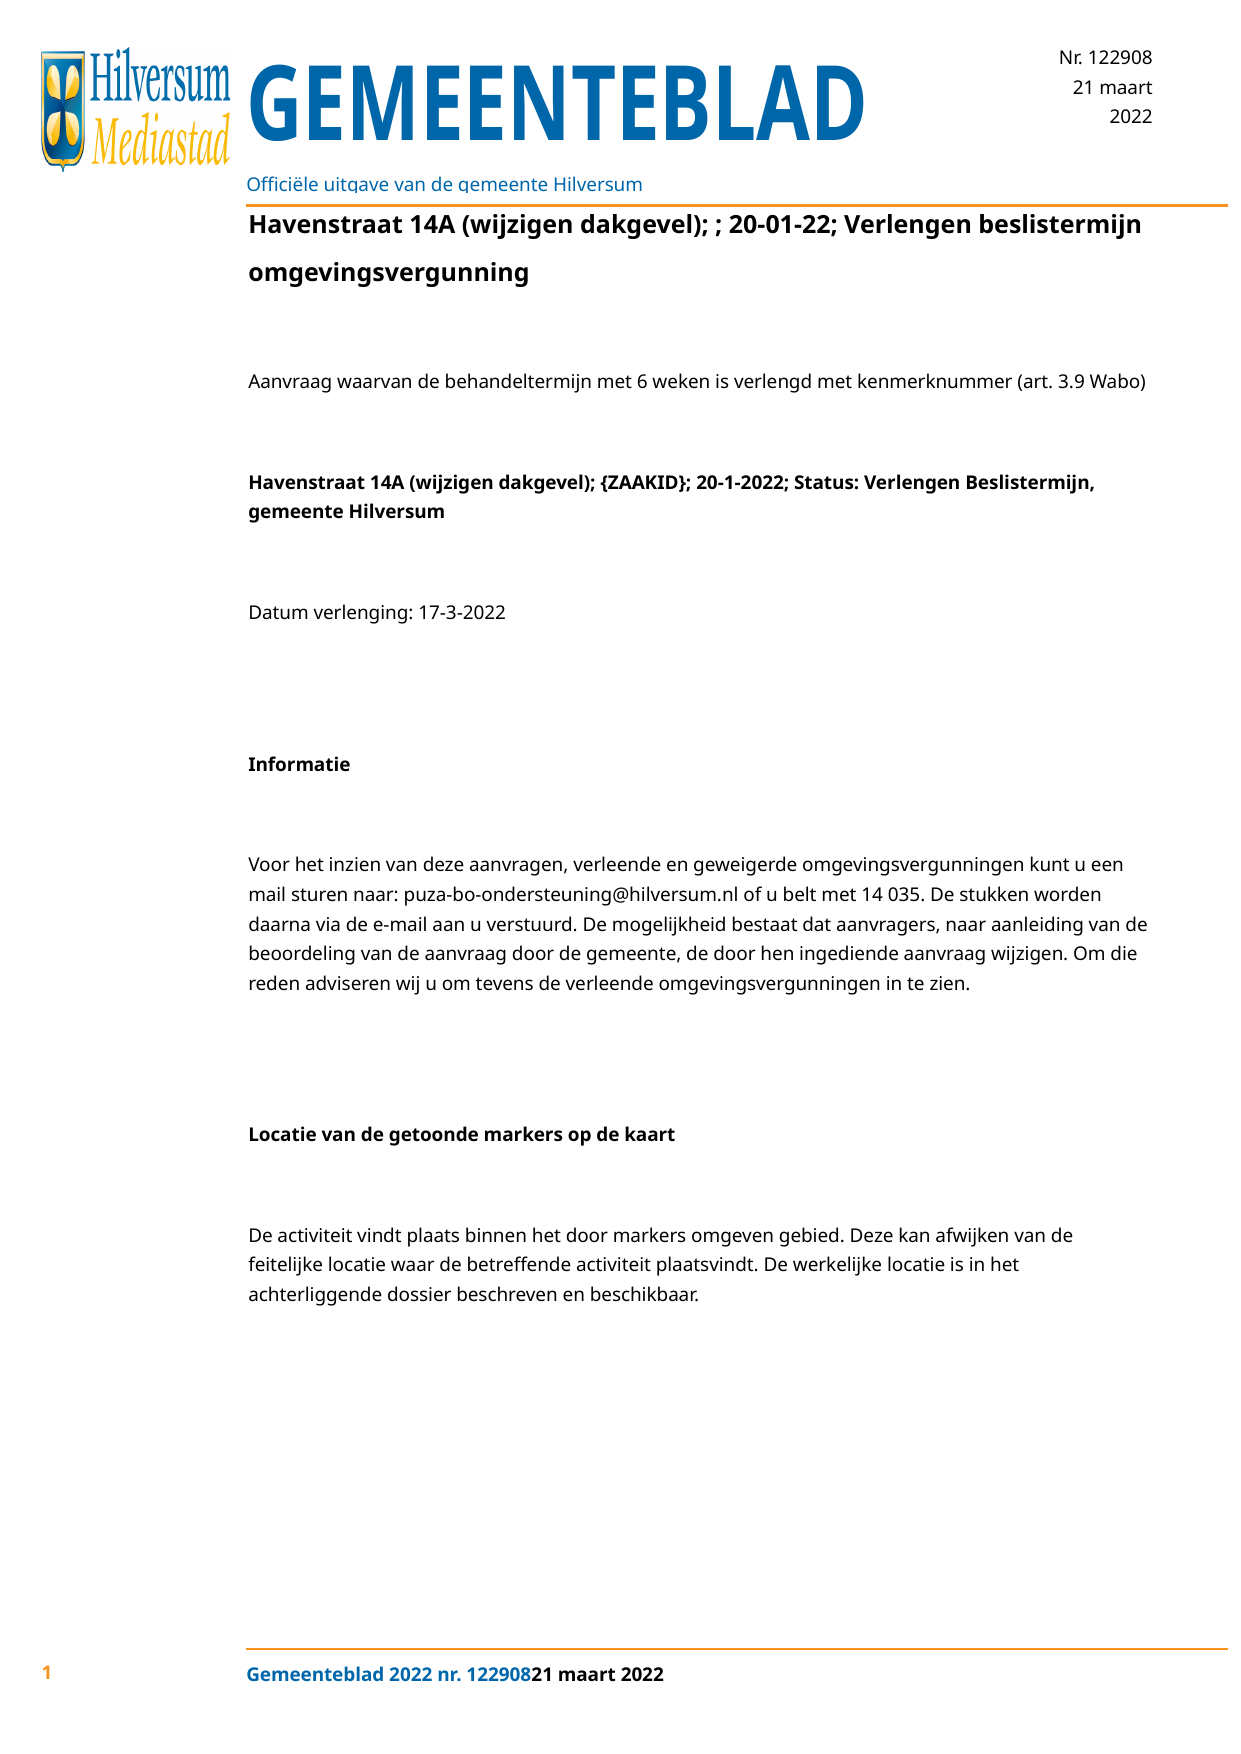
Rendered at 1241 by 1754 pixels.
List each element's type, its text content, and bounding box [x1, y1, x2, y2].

text Informatie [248, 751, 1152, 777]
picture [41, 47, 231, 172]
text Havenstraat 14A (wijzigen dakgevel); ; 20-01-22; Verlengen beslistermijn omgevingsvergunning [248, 207, 1152, 288]
text Locatie van de getoonde markers op de kaart [248, 1121, 1152, 1147]
text Datum verlenging: 17-3-2022 [248, 599, 1152, 625]
text De activiteit vindt plaats binnen het door markers omgeven gebied. Deze kan afwijken van de feitelijke locatie waar de betreffende activiteit plaatsvindt. De werkelijke locatie is in het achterliggende dossier beschreven en beschikbaar. [248, 1222, 1152, 1307]
text Havenstraat 14A (wijzigen dakgevel); {ZAAKID}; 20-1-2022; Status: Verlengen Beslistermijn, gemeente Hilversum [248, 469, 1152, 524]
text Voor het inzien van deze aanvragen, verleende en geweigerde omgevingsvergunningen kunt u een mail sturen naar: puza-bo-ondersteuning@hilversum.nl of u belt met 14 035. De stukken worden daarna via de e-mail aan u verstuurd. De mogelijkheid bestaat dat aanvragers, naar aanleiding van de beoordeling van de aanvraag door de gemeente, de door hen ingediende aanvraag wijzigen. Om die reden adviseren wij u om tevens de verleende omgevingsvergunningen in te zien. [248, 852, 1152, 996]
text Aanvraag waarvan de behandeltermijn met 6 weken is verlengd met kenmerknummer (art. 3.9 Wabo) [248, 368, 1152, 394]
